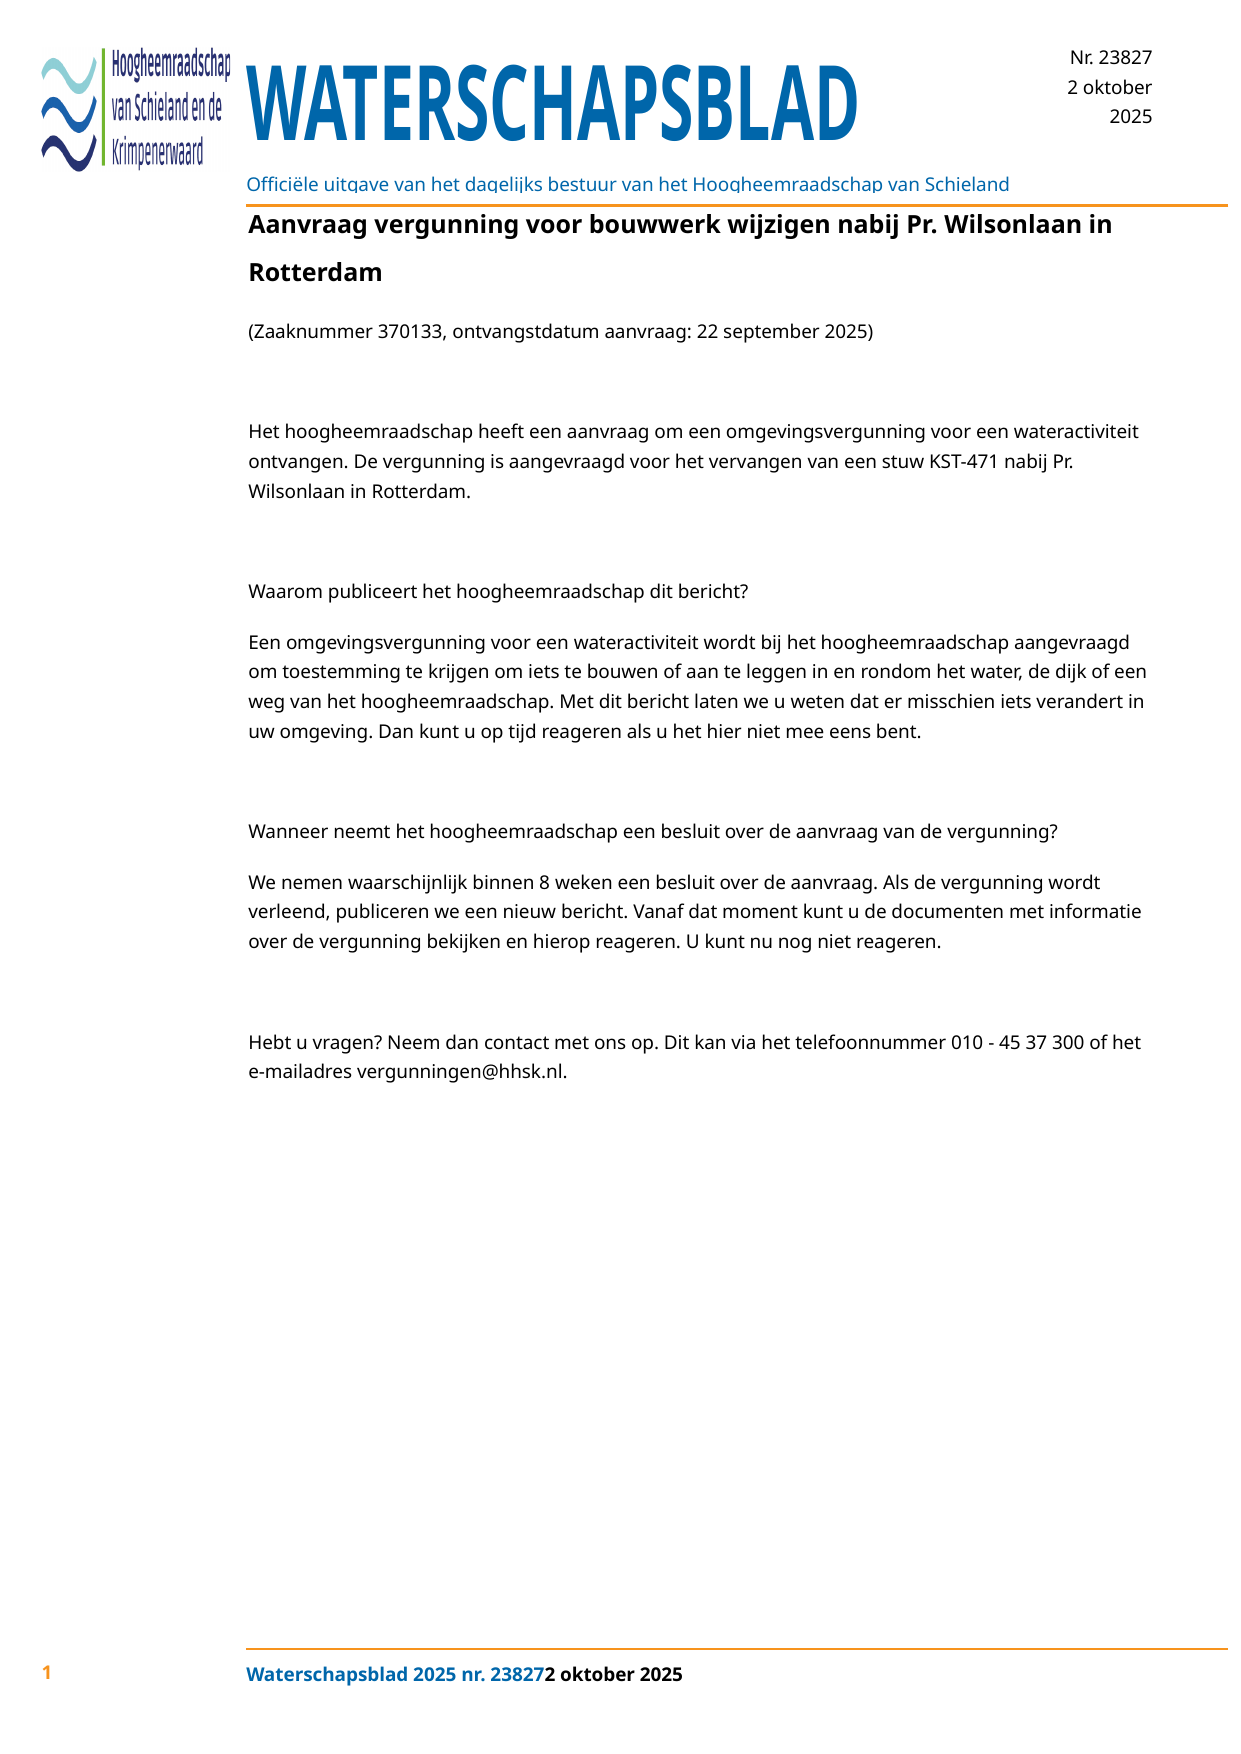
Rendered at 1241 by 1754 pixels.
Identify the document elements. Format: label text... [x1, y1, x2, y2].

picture [41, 47, 231, 172]
text We nemen waarschijnlijk binnen 8 weken een besluit over de aanvraag. Als de vergunning wordt verleend, publiceren we een nieuw bericht. Vanaf dat moment kunt u de documenten met informatie over de vergunning bekijken en hierop reageren. U kunt nu nog niet reageren. [248, 869, 1152, 954]
text Het hoogheemraadschap heeft een aanvraag om een omgevingsvergunning voor een wateractiviteit ontvangen. De vergunning is aangevraagd voor het vervangen van een stuw KST-471 nabij Pr. Wilsonlaan in Rotterdam. [248, 419, 1152, 504]
text (Zaaknummer 370133, ontvangstdatum aanvraag: 22 september 2025) [248, 318, 1152, 344]
text Aanvraag vergunning voor bouwwerk wijzigen nabij Pr. Wilsonlaan in Rotterdam [248, 207, 1152, 288]
text Waarom publiceert het hoogheemraadschap dit bericht? [248, 579, 1152, 604]
text Hebt u vragen? Neem dan contact met ons op. Dit kan via het telefoonnummer 010 - 45 37 300 of het e-mailadres vergunningen@hhsk.nl. [248, 1029, 1152, 1084]
text Wanneer neemt het hoogheemraadschap een besluit over de aanvraag van de vergunning? [248, 819, 1152, 844]
text Een omgevingsvergunning voor een wateractiviteit wordt bij het hoogheemraadschap aangevraagd om toestemming te krijgen om iets te bouwen of aan te leggen in en rondom het water, de dijk of een weg van het hoogheemraadschap. Met dit bericht laten we u weten dat er misschien iets verandert in uw omgeving. Dan kunt u op tijd reageren als u het hier niet mee eens bent. [248, 629, 1152, 744]
